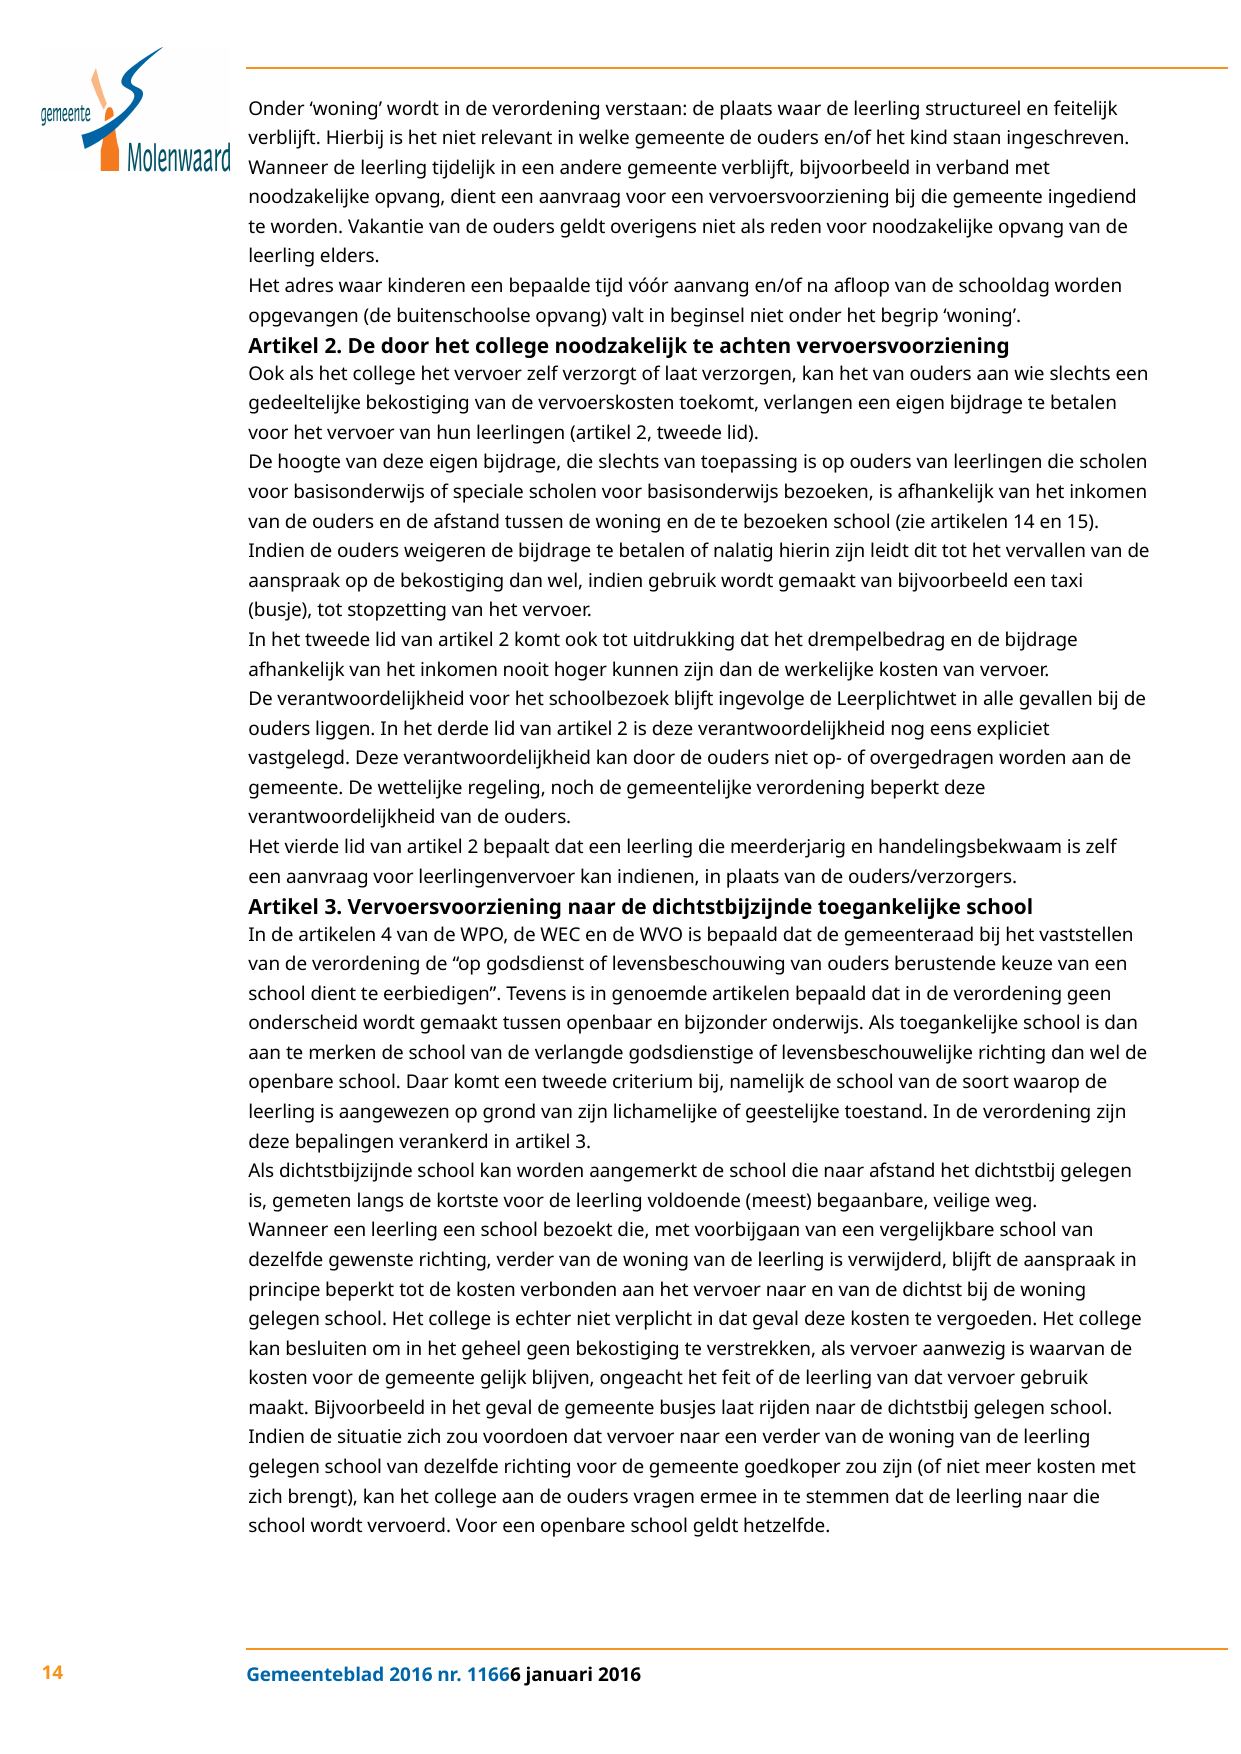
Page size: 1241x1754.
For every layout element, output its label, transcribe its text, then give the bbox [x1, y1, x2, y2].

picture [41, 47, 231, 172]
text Het adres waar kinderen een bepaalde tijd vóór aanvang en/of na afloop van de schooldag worden opgevangen (de buitenschoolse opvang) valt in beginsel niet onder het begrip ‘woning’. [248, 272, 1152, 328]
text Onder ‘woning’ wordt in de verordening verstaan: de plaats waar de leerling structureel en feitelijk verblijft. Hierbij is het niet relevant in welke gemeente de ouders en/of het kind staan ingeschreven. [248, 95, 1152, 150]
text Wanneer de leerling tijdelijk in een andere gemeente verblijft, bijvoorbeeld in verband met noodzakelijke opvang, dient een aanvraag voor een vervoersvoorziening bij die gemeente ingediend te worden. Vakantie van de ouders geldt overigens niet als reden voor noodzakelijke opvang van de leerling elders. [248, 154, 1152, 268]
text Als dichtstbijzijnde school kan worden aangemerkt de school die naar afstand het dichtstbij gelegen is, gemeten langs de kortste voor de leerling voldoende (meest) begaanbare, veilige weg. [248, 1157, 1152, 1213]
text De verantwoordelijkheid voor het schoolbezoek blijft ingevolge de Leerplichtwet in alle gevallen bij de ouders liggen. In het derde lid van artikel 2 is deze verantwoordelijkheid nog eens expliciet vastgelegd. Deze verantwoordelijkheid kan door de ouders niet op- of overgedragen worden aan de gemeente. De wettelijke regeling, noch de gemeentelijke verordening beperkt deze verantwoordelijkheid van de ouders. [248, 685, 1152, 829]
text Artikel 3. Vervoersvoorziening naar de dichtstbijzijnde toegankelijke school [248, 892, 1152, 921]
text In het tweede lid van artikel 2 komt ook tot uitdrukking dat het drempelbedrag en de bijdrage afhankelijk van het inkomen nooit hoger kunnen zijn dan de werkelijke kosten van vervoer. [248, 626, 1152, 681]
text Wanneer een leerling een school bezoekt die, met voorbijgaan van een vergelijkbare school van dezelfde gewenste richting, verder van de woning van de leerling is verwijderd, blijft de aanspraak in principe beperkt tot de kosten verbonden aan het vervoer naar en van de dichtst bij de woning gelegen school. Het college is echter niet verplicht in dat geval deze kosten te vergoeden. Het college kan besluiten om in het geheel geen bekostiging te verstrekken, als vervoer aanwezig is waarvan de kosten voor de gemeente gelijk blijven, ongeacht het feit of de leerling van dat vervoer gebruik maakt. Bijvoorbeeld in het geval de gemeente busjes laat rijden naar de dichtstbij gelegen school. [248, 1217, 1152, 1420]
text De hoogte van deze eigen bijdrage, die slechts van toepassing is op ouders van leerlingen die scholen voor basisonderwijs of speciale scholen voor basisonderwijs bezoeken, is afhankelijk van het inkomen van de ouders en de afstand tussen de woning en de te bezoeken school (zie artikelen 14 en 15). Indien de ouders weigeren de bijdrage te betalen of nalatig hierin zijn leidt dit tot het vervallen van de aanspraak op de bekostiging dan wel, indien gebruik wordt gemaakt van bijvoorbeeld een taxi (busje), tot stopzetting van het vervoer. [248, 449, 1152, 622]
text Ook als het college het vervoer zelf verzorgt of laat verzorgen, kan het van ouders aan wie slechts een gedeeltelijke bekostiging van de vervoerskosten toekomt, verlangen een eigen bijdrage te betalen voor het vervoer van hun leerlingen (artikel 2, tweede lid). [248, 360, 1152, 445]
text Het vierde lid van artikel 2 bepaalt dat een leerling die meerderjarig en handelingsbekwaam is zelf een aanvraag voor leerlingenvervoer kan indienen, in plaats van de ouders/verzorgers. [248, 833, 1152, 888]
text Artikel 2. De door het college noodzakelijk te achten vervoersvoorziening [248, 331, 1152, 360]
text In de artikelen 4 van de WPO, de WEC en de WVO is bepaald dat de gemeenteraad bij het vaststellen van de verordening de “op godsdienst of levensbeschouwing van ouders berustende keuze van een school dient te eerbiedigen”. Tevens is in genoemde artikelen bepaald dat in de verordening geen onderscheid wordt gemaakt tussen openbaar en bijzonder onderwijs. Als toegankelijke school is dan aan te merken de school van de verlangde godsdienstige of levensbeschouwelijke richting dan wel de openbare school. Daar komt een tweede criterium bij, namelijk de school van de soort waarop de leerling is aangewezen op grond van zijn lichamelijke of geestelijke toestand. In de verordening zijn deze bepalingen verankerd in artikel 3. [248, 921, 1152, 1154]
text Indien de situatie zich zou voordoen dat vervoer naar een verder van de woning van de leerling gelegen school van dezelfde richting voor de gemeente goedkoper zou zijn (of niet meer kosten met zich brengt), kan het college aan de ouders vragen ermee in te stemmen dat de leerling naar die school wordt vervoerd. Voor een openbare school geldt hetzelfde. [248, 1424, 1152, 1538]
